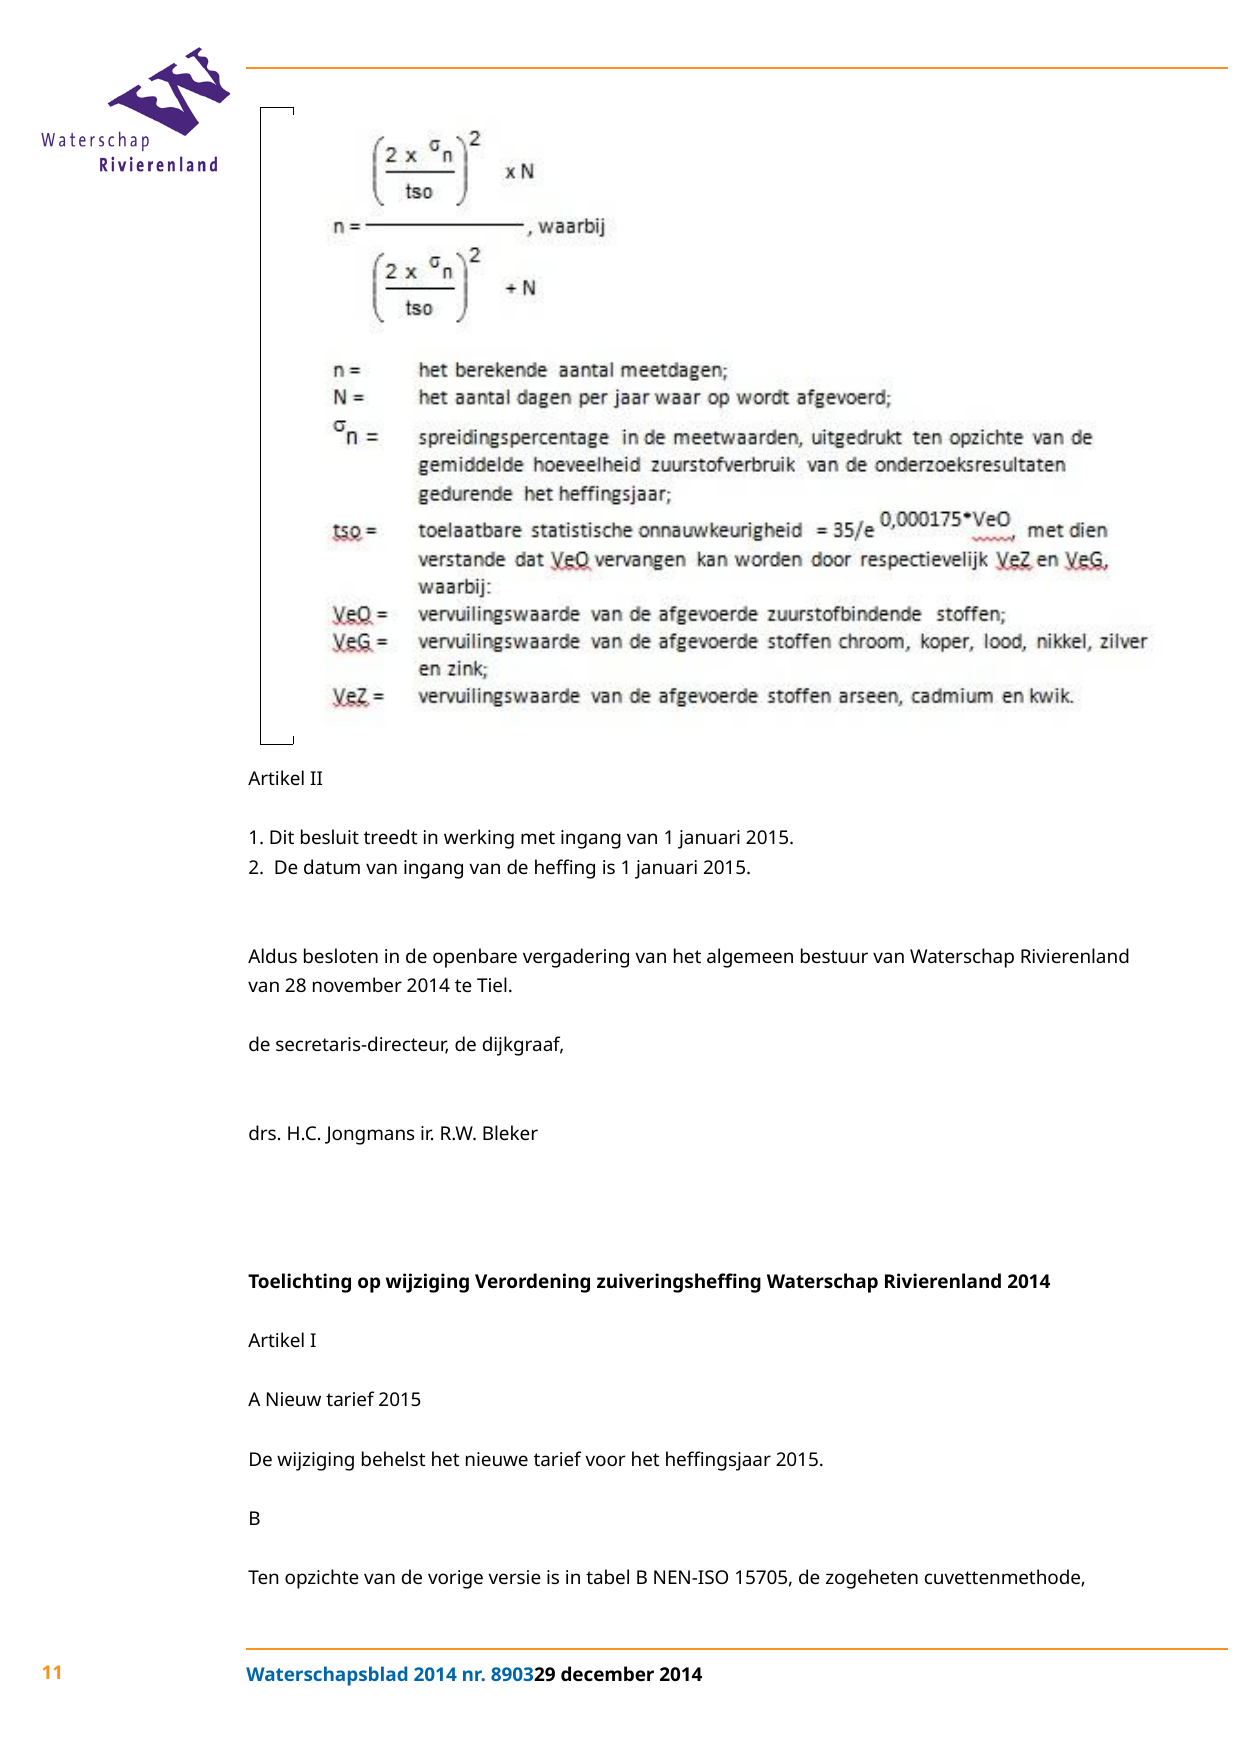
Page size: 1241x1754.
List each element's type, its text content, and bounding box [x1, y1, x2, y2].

picture [268, 115, 1173, 736]
text De wijziging behelst het nieuwe tarief voor het heffingsjaar 2015. [248, 1446, 1152, 1472]
text Artikel I [248, 1327, 1152, 1353]
text de secretaris-directeur, de dijkgraaf, [248, 1032, 1152, 1057]
text Artikel II [248, 765, 1152, 791]
text Aldus besloten in de openbare vergadering van het algemeen bestuur van Waterschap Rivierenland van 28 november 2014 te Tiel. [248, 943, 1152, 998]
text drs. H.C. Jongmans ir. R.W. Bleker [248, 1120, 1152, 1146]
text Toelichting op wijziging Verordening zuiveringsheffing Waterschap Rivierenland 2014 [248, 1268, 1152, 1294]
text 2. De datum van ingang van de heffing is 1 januari 2015. [248, 854, 1152, 880]
text B [248, 1505, 1152, 1531]
text A Nieuw tarief 2015 [248, 1387, 1152, 1412]
text Ten opzichte van de vorige versie is in tabel B NEN-ISO 15705, de zogeheten cuvettenmethode, [248, 1564, 1152, 1590]
picture [41, 47, 231, 172]
text 1. Dit besluit treedt in werking met ingang van 1 januari 2015. [248, 824, 1152, 850]
